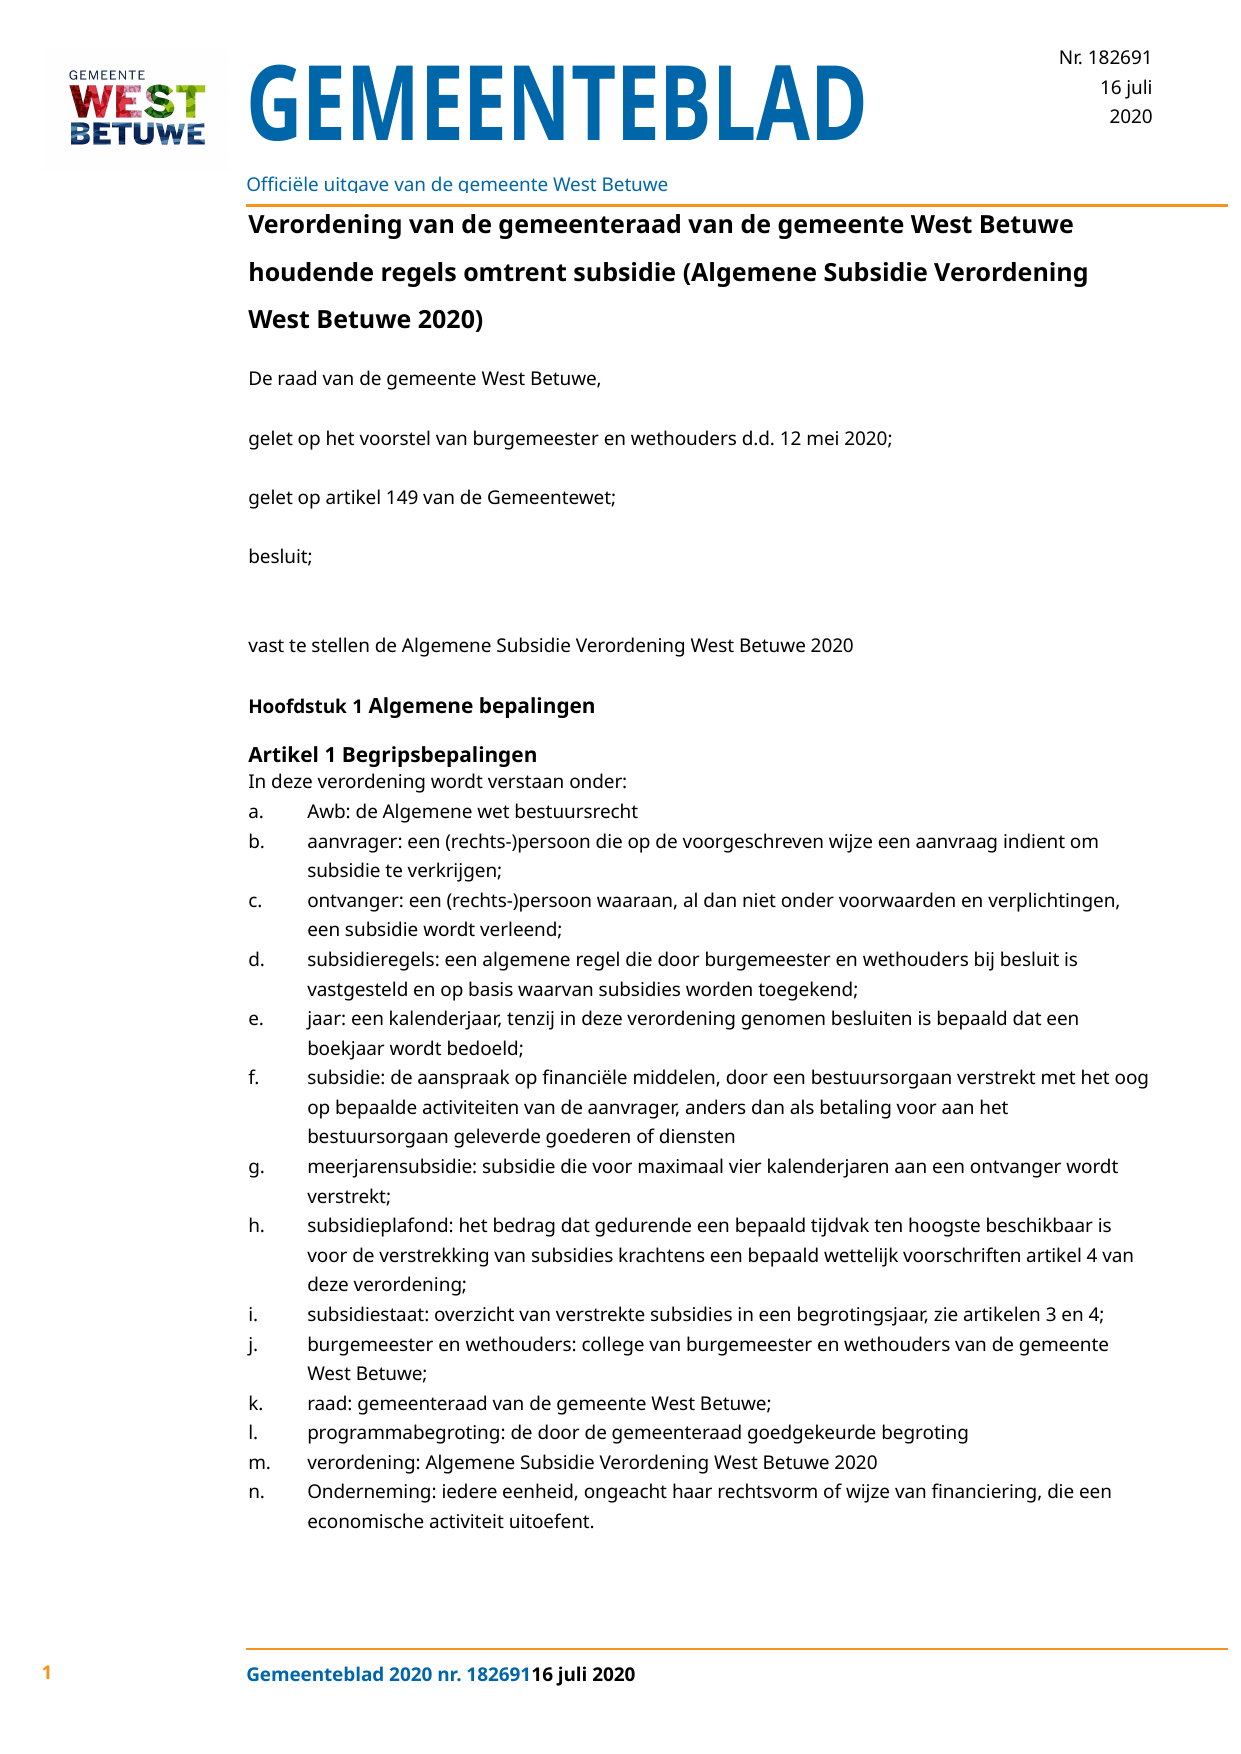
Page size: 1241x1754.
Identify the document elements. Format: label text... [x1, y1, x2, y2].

list subsidieplafond: het bedrag dat gedurende een bepaald tijdvak ten hoogste beschikbaar is voor de verstrekking van subsidies krachtens een bepaald wettelijk voorschriften artikel 4 van deze verordening; [248, 1212, 1152, 1297]
text In deze verordening wordt verstaan onder: [248, 769, 1152, 794]
text Hoofdstuk 1 Algemene bepalingen [248, 691, 1152, 719]
list verordening: Algemene Subsidie Verordening West Betuwe 2020 [248, 1449, 1152, 1475]
text vast te stellen de Algemene Subsidie Verordening West Betuwe 2020 [248, 632, 1152, 657]
list burgemeester en wethouders: college van burgemeester en wethouders van de gemeente West Betuwe; [248, 1331, 1152, 1386]
list ontvanger: een (rechts-)persoon waaraan, al dan niet onder voorwaarden en verplichtingen, een subsidie wordt verleend; [248, 887, 1152, 942]
list Awb: de Algemene wet bestuursrecht [248, 798, 1152, 824]
text Verordening van de gemeenteraad van de gemeente West Betuwe houdende regels omtrent subsidie (Algemene Subsidie Verordening West Betuwe 2020) [248, 207, 1152, 336]
list subsidie: de aanspraak op financiële middelen, door een bestuursorgaan verstrekt met het oog op bepaalde activiteiten van de aanvrager, anders dan als betaling voor aan het bestuursorgaan geleverde goederen of diensten [248, 1064, 1152, 1149]
list Onderneming: iedere eenheid, ongeacht haar rechtsvorm of wijze van financiering, die een economische activiteit uitoefent. [248, 1479, 1152, 1534]
list programmabegroting: de door de gemeenteraad goedgekeurde begroting [248, 1419, 1152, 1445]
text gelet op artikel 149 van de Gemeentewet; [248, 484, 1152, 509]
list jaar: een kalenderjaar, tenzij in deze verordening genomen besluiten is bepaald dat een boekjaar wordt bedoeld; [248, 1005, 1152, 1061]
text De raad van de gemeente West Betuwe, [248, 366, 1152, 391]
text Artikel 1 Begripsbepalingen [248, 740, 1152, 769]
text besluit; [248, 543, 1152, 569]
text gelet op het voorstel van burgemeester en wethouders d.d. 12 mei 2020; [248, 425, 1152, 450]
picture [41, 47, 231, 172]
list subsidieregels: een algemene regel die door burgemeester en wethouders bij besluit is vastgesteld en op basis waarvan subsidies worden toegekend; [248, 946, 1152, 1001]
list subsidiestaat: overzicht van verstrekte subsidies in een begrotingsjaar, zie artikelen 3 en 4; [248, 1301, 1152, 1327]
list meerjarensubsidie: subsidie die voor maximaal vier kalenderjaren aan een ontvanger wordt verstrekt; [248, 1153, 1152, 1208]
list raad: gemeenteraad van de gemeente West Betuwe; [248, 1390, 1152, 1416]
list aanvrager: een (rechts-)persoon die op de voorgeschreven wijze een aanvraag indient om subsidie te verkrijgen; [248, 828, 1152, 883]
